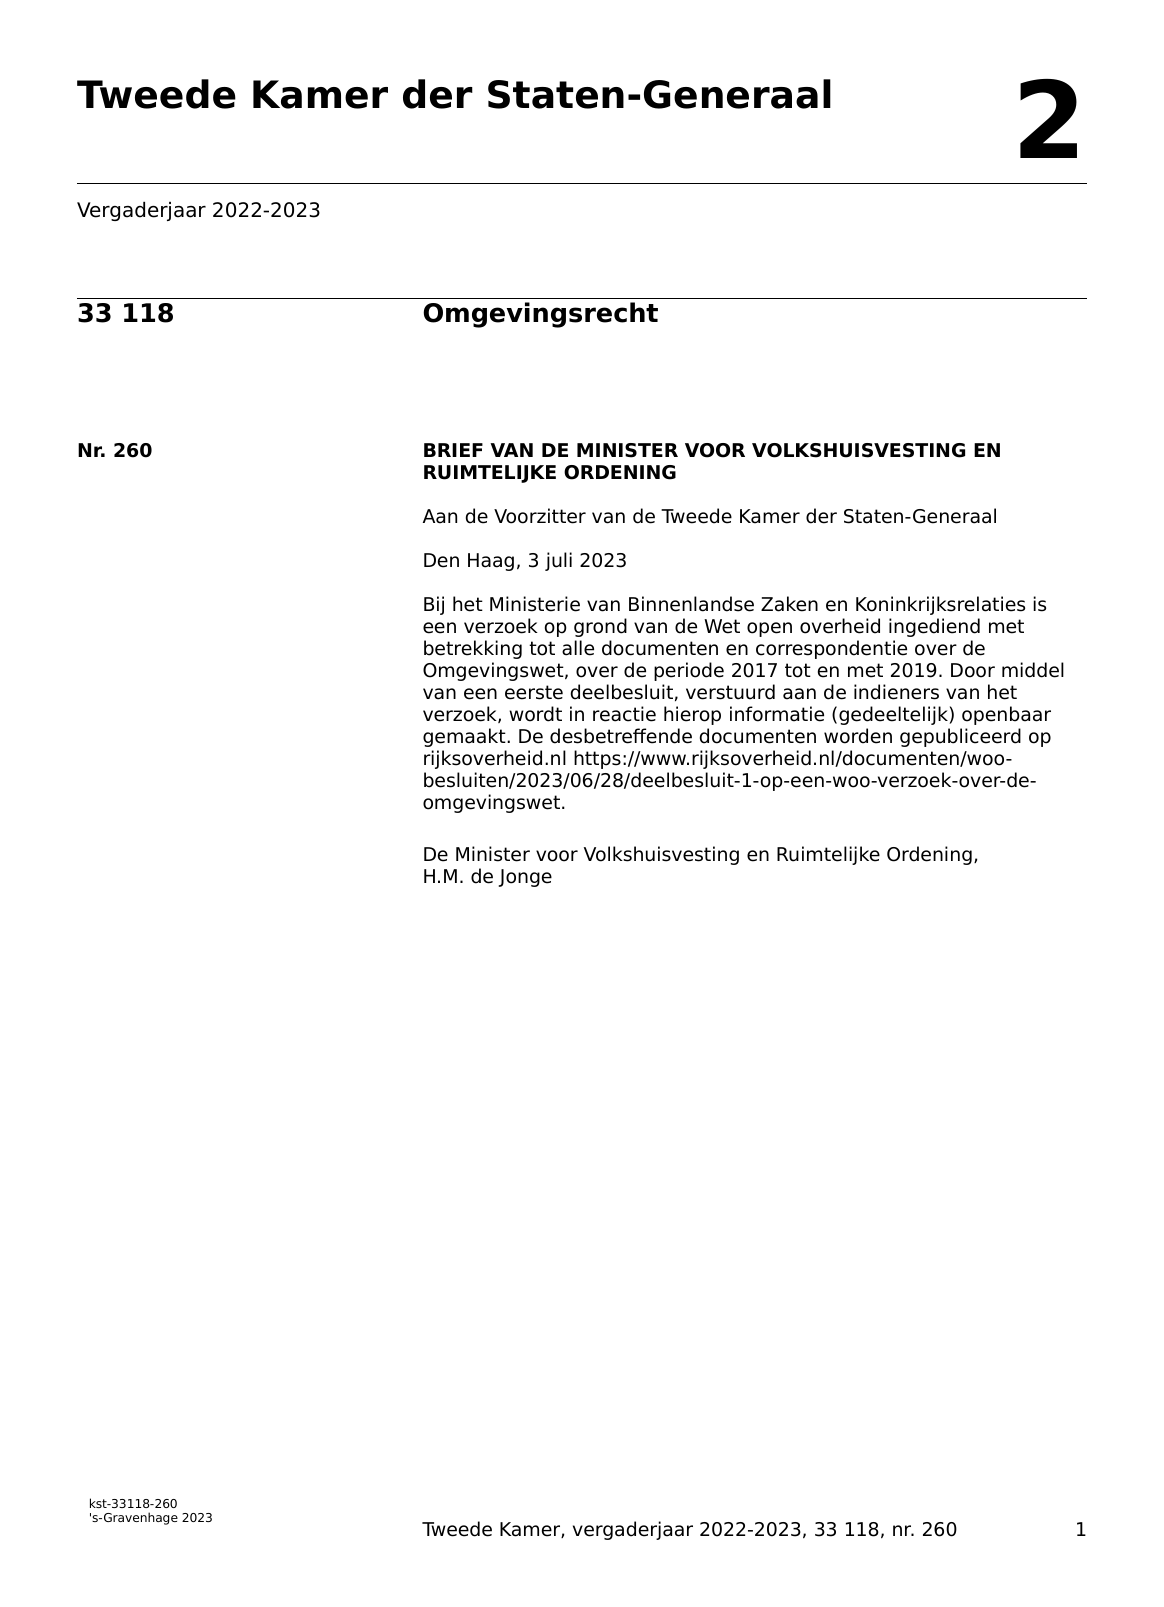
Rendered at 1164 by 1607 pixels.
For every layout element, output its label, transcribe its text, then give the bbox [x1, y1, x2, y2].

text Aan de Voorzitter van de Tweede Kamer der Staten-Generaal [422, 506, 1087, 528]
text 's-Gravenhage 2023 [88, 1511, 323, 1525]
subtitle Nr. 260 BRIEF VAN DE MINISTER VOOR VOLKSHUISVESTING EN RUIMTELIJKE ORDENING [77, 440, 1087, 484]
subtitle 33 118 Omgevingsrecht [77, 299, 1087, 329]
text Den Haag, 3 juli 2023 [422, 550, 1087, 572]
text Bij het Ministerie van Binnenlandse Zaken en Koninkrijksrelaties is een verzoek op grond van de Wet open overheid ingediend met betrekking tot alle documenten en correspondentie over de Omgevingswet, over de periode 2017 tot en met 2019. Door middel van een eerste deelbesluit, verstuurd aan de indieners van het verzoek, wordt in reactie hierop informatie (gedeeltelijk) openbaar gemaakt. De desbetreffende documenten worden gepubliceerd op rijksoverheid.nl https://www.rijksoverheid.nl/documenten/woo-besluiten/2023/06/28/deelbesluit-1-op-een-woo-verzoek-over-de-omgevingswet. [422, 594, 1087, 814]
table_header Tweede Kamer der Staten-Generaal [77, 59, 886, 183]
text kst-33118-260 [88, 1497, 323, 1511]
text De Minister voor Volkshuisvesting en Ruimtelijke Ordening, H.M. de Jonge [422, 844, 1087, 888]
table_header 2 [886, 59, 1087, 183]
table_cell Vergaderjaar 2022-2023 [77, 184, 1087, 298]
